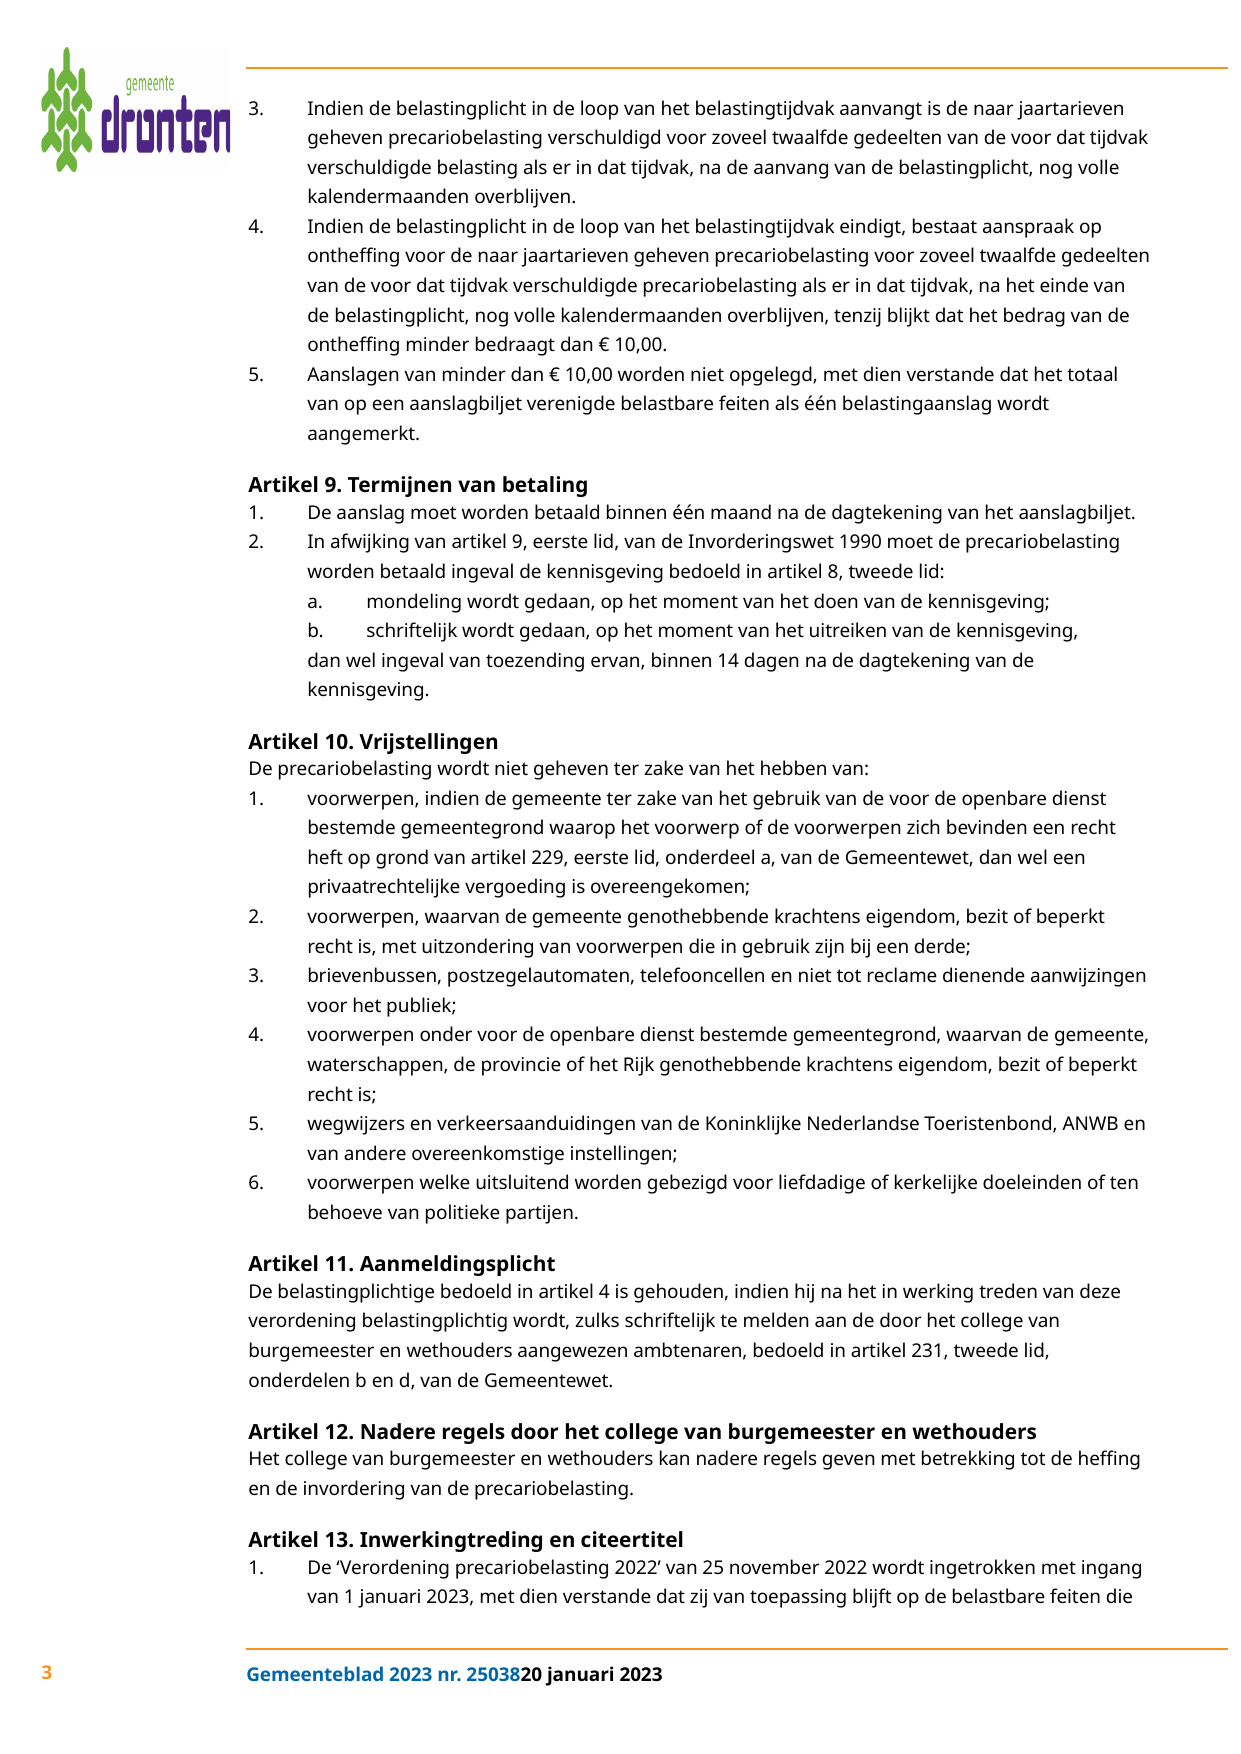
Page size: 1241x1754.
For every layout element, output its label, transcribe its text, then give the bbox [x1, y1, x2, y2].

text Artikel 10. Vrijstellingen [248, 727, 1152, 755]
list voorwerpen, waarvan de gemeente genothebbende krachtens eigendom, bezit of beperkt recht is, met uitzondering van voorwerpen die in gebruik zijn bij een derde; [248, 903, 1152, 959]
list Aanslagen van minder dan € 10,00 worden niet opgelegd, met dien verstande dat het totaal van op een aanslagbiljet verenigde belastbare feiten als één belastingaanslag wordt aangemerkt. [248, 361, 1152, 446]
picture [41, 47, 231, 172]
list voorwerpen, indien de gemeente ter zake van het gebruik van de voor de openbare dienst bestemde gemeentegrond waarop het voorwerp of de voorwerpen zich bevinden een recht heft op grond van artikel 229, eerste lid, onderdeel a, van de Gemeentewet, dan wel een privaatrechtelijke vergoeding is overeengekomen; [248, 785, 1152, 899]
text Artikel 11. Aanmeldingsplicht [248, 1249, 1152, 1278]
list voorwerpen welke uitsluitend worden gebezigd voor liefdadige of kerkelijke doeleinden of ten behoeve van politieke partijen. [248, 1169, 1152, 1225]
list dan wel ingeval van toezending ervan, binnen 14 dagen na de dagtekening van de kennisgeving. [248, 647, 1152, 702]
text De belastingplichtige bedoeld in artikel 4 is gehouden, indien hij na het in werking treden van deze verordening belastingplichtig wordt, zulks schriftelijk te melden aan de door het college van burgemeester en wethouders aangewezen ambtenaren, bedoeld in artikel 231, tweede lid, onderdelen b en d, van de Gemeentewet. [248, 1278, 1152, 1392]
text Het college van burgemeester en wethouders kan nadere regels geven met betrekking tot de heffing en de invordering van de precariobelasting. [248, 1446, 1152, 1501]
text De precariobelasting wordt niet geheven ter zake van het hebben van: [248, 755, 1152, 781]
list brievenbussen, postzegelautomaten, telefooncellen en niet tot reclame dienende aanwijzingen voor het publiek; [248, 962, 1152, 1018]
list Indien de belastingplicht in de loop van het belastingtijdvak eindigt, bestaat aanspraak op ontheffing voor de naar jaartarieven geheven precariobelasting voor zoveel twaalfde gedeelten van de voor dat tijdvak verschuldigde precariobelasting als er in dat tijdvak, na het einde van de belastingplicht, nog volle kalendermaanden overblijven, tenzij blijkt dat het bedrag van de ontheffing minder bedraagt dan € 10,00. [248, 213, 1152, 357]
text Artikel 12. Nadere regels door het college van burgemeester en wethouders [248, 1417, 1152, 1446]
list De aanslag moet worden betaald binnen één maand na de dagtekening van het aanslagbiljet. [248, 499, 1152, 525]
list voorwerpen onder voor de openbare dienst bestemde gemeentegrond, waarvan de gemeente, waterschappen, de provincie of het Rijk genothebbende krachtens eigendom, bezit of beperkt recht is; [248, 1022, 1152, 1107]
text Artikel 13. Inwerkingtreding en citeertitel [248, 1526, 1152, 1554]
text Artikel 9. Termijnen van betaling [248, 471, 1152, 499]
list In afwijking van artikel 9, eerste lid, van de Invorderingswet 1990 moet de precariobelasting worden betaald ingeval de kennisgeving bedoeld in artikel 8, tweede lid: [248, 529, 1152, 584]
list De ‘Verordening precariobelasting 2022’ van 25 november 2022 wordt ingetrokken met ingang van 1 januari 2023, met dien verstande dat zij van toepassing blijft op de belastbare feiten die [248, 1554, 1152, 1609]
list Indien de belastingplicht in de loop van het belastingtijdvak aanvangt is de naar jaartarieven geheven precariobelasting verschuldigd voor zoveel twaalfde gedeelten van de voor dat tijdvak verschuldigde belasting als er in dat tijdvak, na de aanvang van de belastingplicht, nog volle kalendermaanden overblijven. [248, 95, 1152, 209]
list schriftelijk wordt gedaan, op het moment van het uitreiken van de kennisgeving, [307, 617, 1152, 643]
list wegwijzers en verkeersaanduidingen van de Koninklijke Nederlandse Toeristenbond, ANWB en van andere overeenkomstige instellingen; [248, 1110, 1152, 1166]
list mondeling wordt gedaan, op het moment van het doen van de kennisgeving; [307, 588, 1152, 613]
